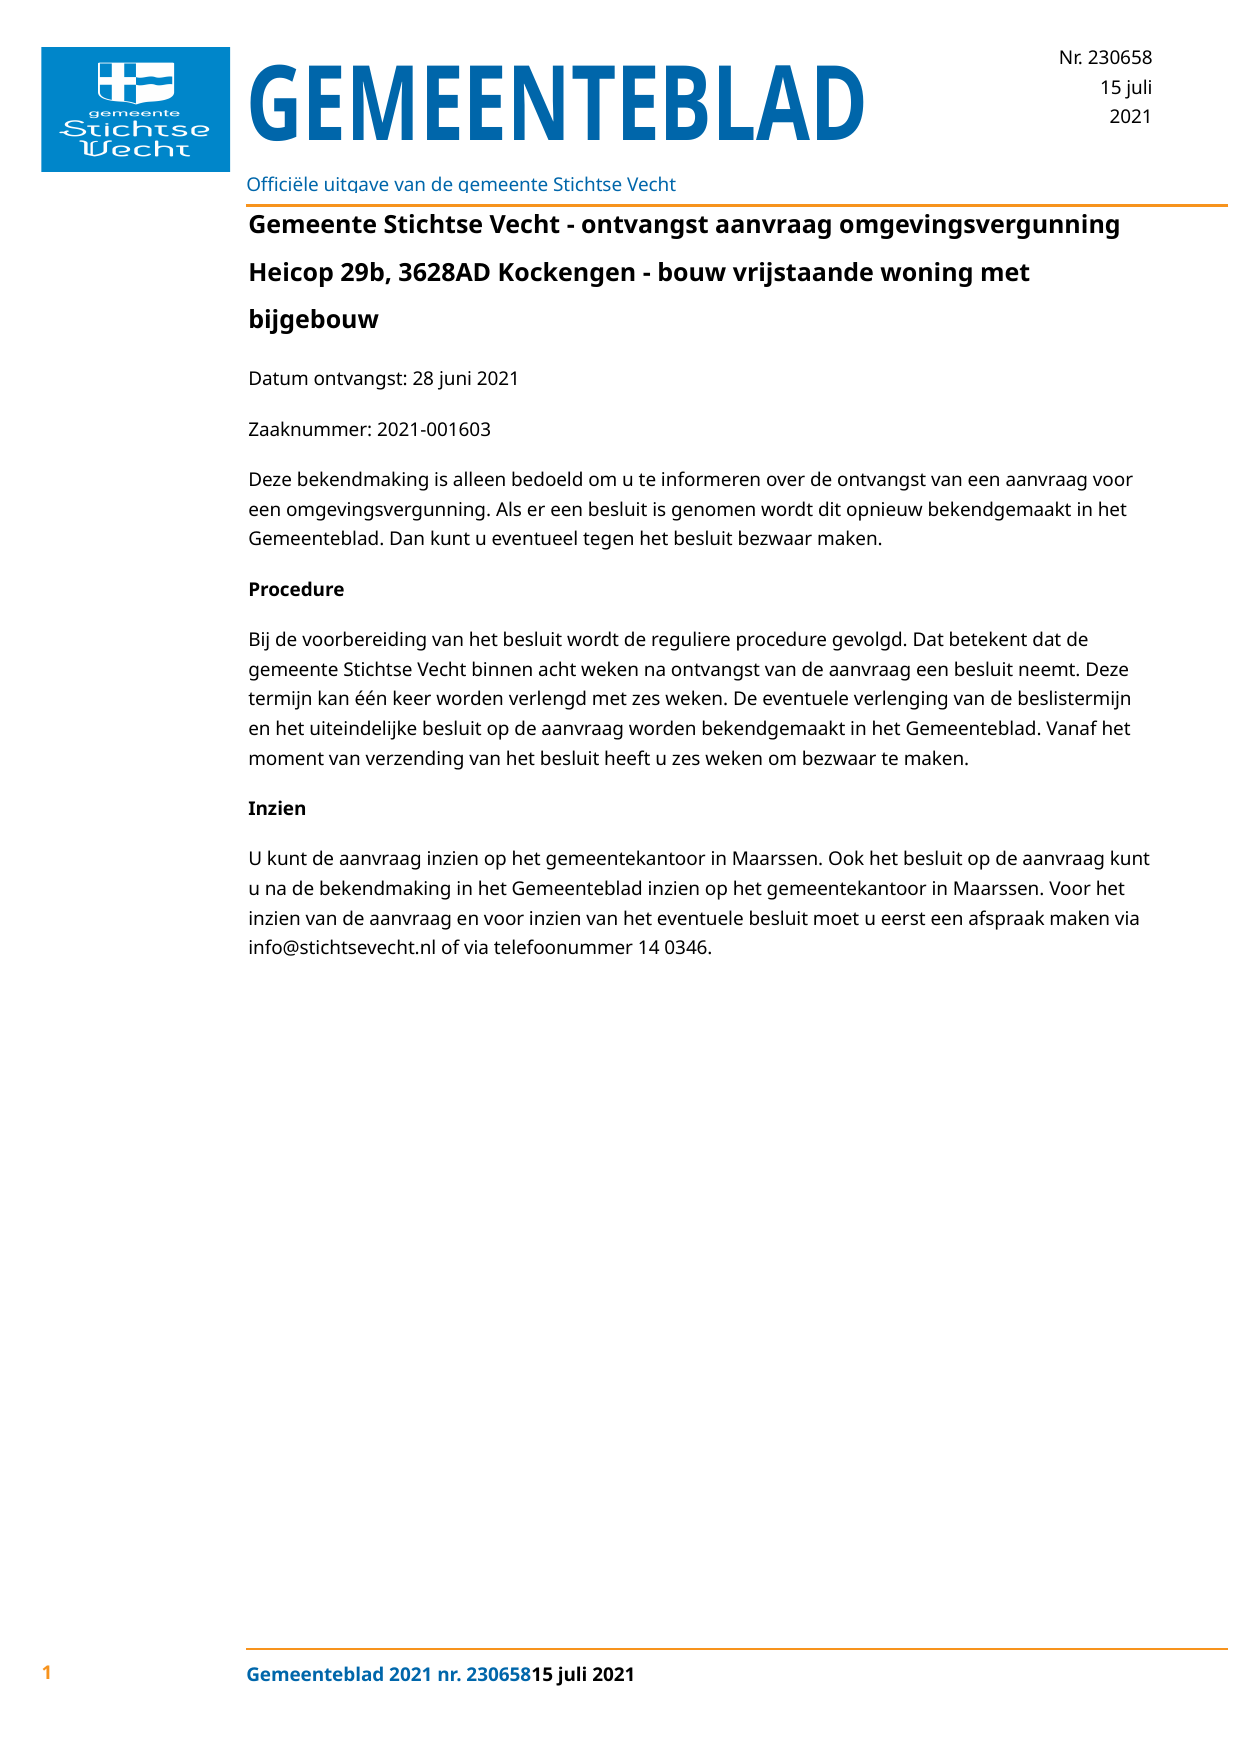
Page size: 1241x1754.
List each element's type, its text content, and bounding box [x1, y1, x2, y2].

text Datum ontvangst: 28 juni 2021 [248, 366, 1152, 391]
picture [99, 63, 135, 101]
text Bij de voorbereiding van het besluit wordt de reguliere procedure gevolgd. Dat betekent dat de gemeente Stichtse Vecht binnen acht weken na ontvangst van de aanvraag een besluit neemt. Deze termijn kan één keer worden verlengd met zes weken. De eventuele verlenging van de beslistermijn en het uiteindelijke besluit op de aanvraag worden bekendgemaakt in het Gemeenteblad. Vanaf het moment van verzending van het besluit heeft u zes weken om bezwaar te maken. [248, 626, 1152, 770]
picture [137, 63, 174, 103]
text Procedure [248, 576, 1152, 602]
text Deze bekendmaking is alleen bedoeld om u te informeren over de ontvangst van een aanvraag voor een omgevingsvergunning. Als er een besluit is genomen wordt dit opnieuw bekendgemaakt in het Gemeenteblad. Dan kunt u eventueel tegen het besluit bezwaar maken. [248, 466, 1152, 551]
text Zaaknummer: 2021-001603 [248, 416, 1152, 442]
text Gemeente Stichtse Vecht - ontvangst aanvraag omgevingsvergunning Heicop 29b, 3628AD Kockengen - bouw vrijstaande woning met bijgebouw [248, 207, 1152, 336]
text Inzien [248, 795, 1152, 821]
text U kunt de aanvraag inzien op het gemeentekantoor in Maarssen. Ook het besluit op de aanvraag kunt u na de bekendmaking in het Gemeenteblad inzien op het gemeentekantoor in Maarssen. Voor het inzien van de aanvraag en voor inzien van het eventuele besluit moet u eerst een afspraak maken via info@stichtsevecht.nl of via telefoonummer 14 0346. [248, 846, 1152, 960]
